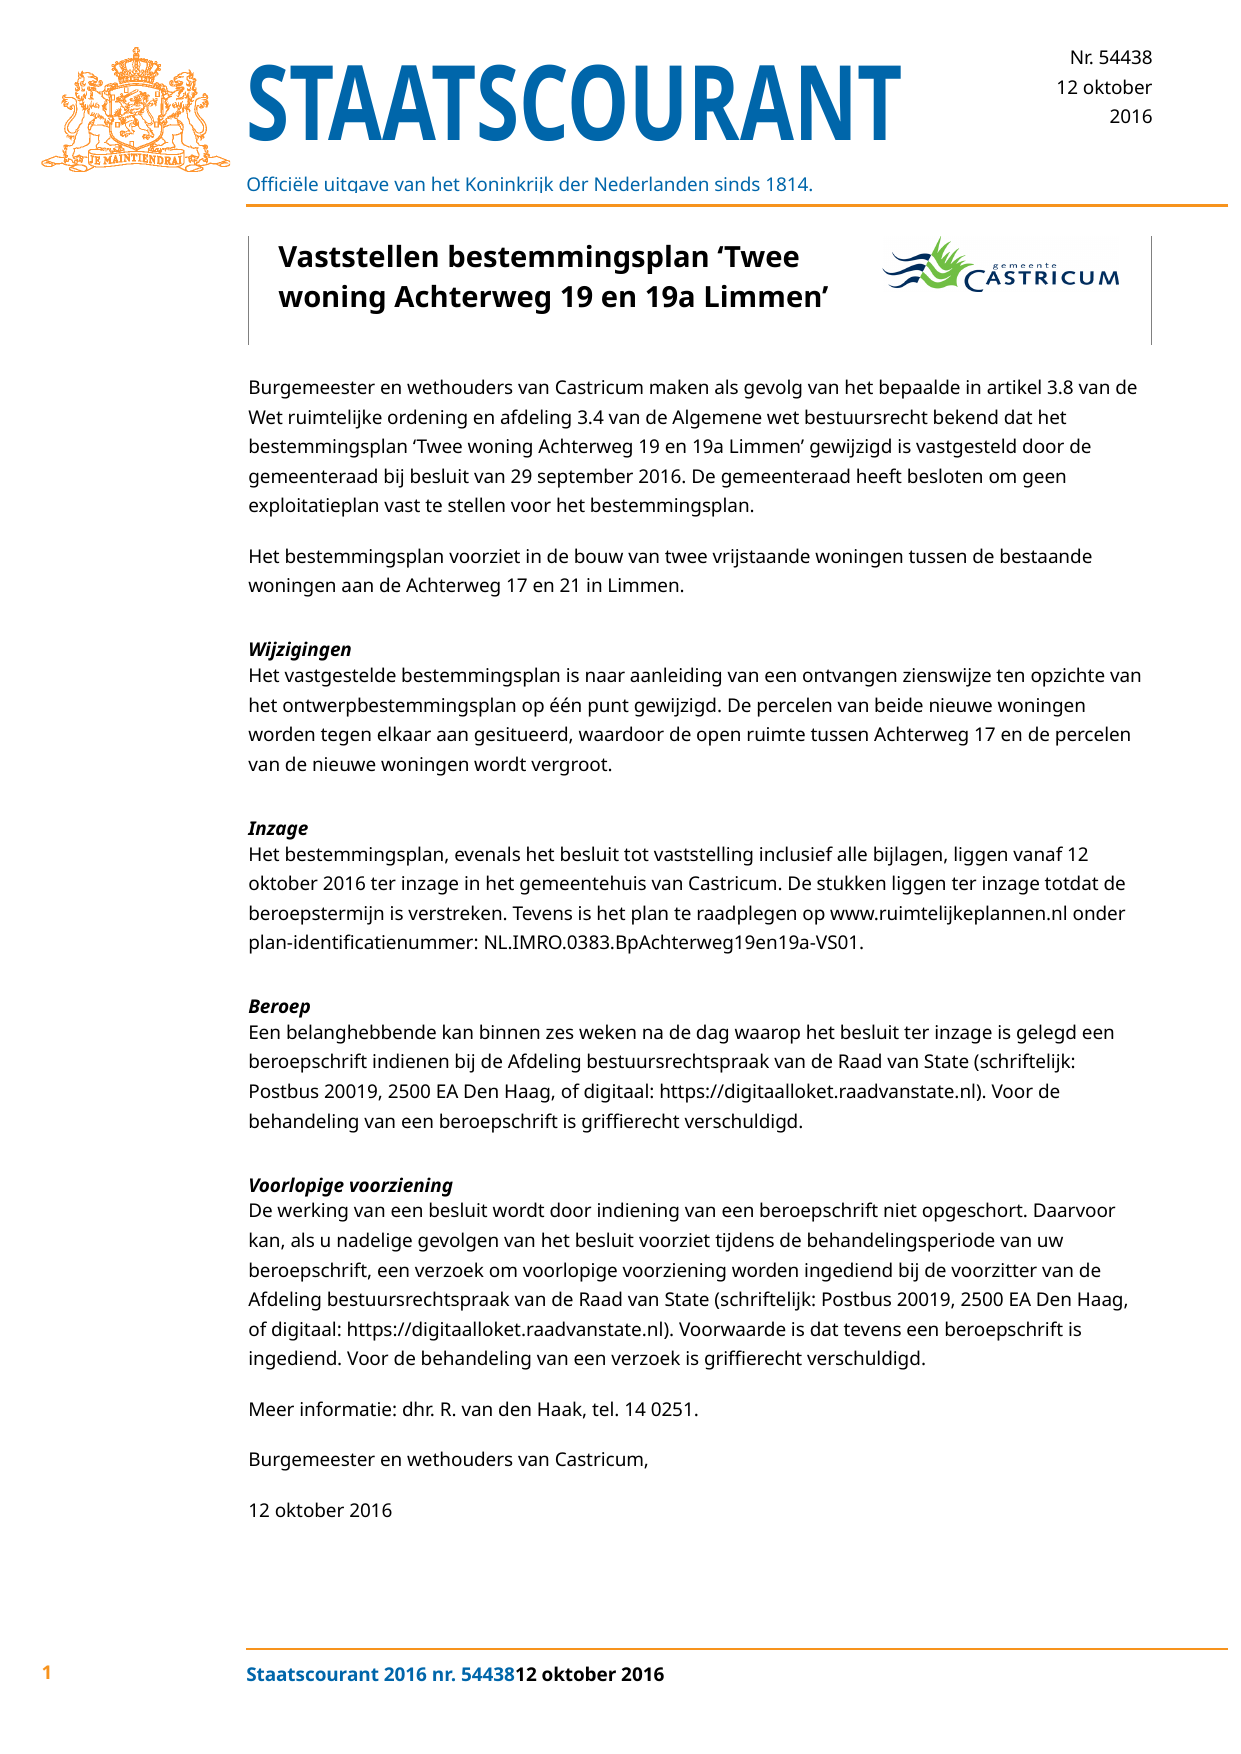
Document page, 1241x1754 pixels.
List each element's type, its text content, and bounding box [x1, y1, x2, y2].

text Het bestemmingsplan, evenals het besluit tot vaststelling inclusief alle bijlagen, liggen vanaf 12 oktober 2016 ter inzage in het gemeentehuis van Castricum. De stukken liggen ter inzage totdat de beroepstermijn is verstreken. Tevens is het plan te raadplegen op www.ruimtelijkeplannen.nl onder plan-identificatienummer: NL.IMRO.0383.BpAchterweg19en19a-VS01. [248, 841, 1152, 955]
text Voorlopige voorziening [248, 1172, 1152, 1198]
picture [882, 236, 1119, 292]
text Het bestemmingsplan voorziet in de bouw van twee vrijstaande woningen tussen de bestaande woningen aan de Achterweg 17 en 21 in Limmen. [248, 543, 1152, 598]
table_header Vaststellen bestemmingsplan ‘Twee woning Achterweg 19 en 19a Limmen’ [249, 236, 850, 345]
text Beroep [248, 993, 1152, 1019]
text De werking van een besluit wordt door indiening van een beroepschrift niet opgeschort. Daarvoor kan, als u nadelige gevolgen van het besluit voorziet tijdens de behandelingsperiode van uw beroepschrift, een verzoek om voorlopige voorziening worden ingediend bij de voorzitter van de Afdeling bestuursrechtspraak van de Raad van State (schriftelijk: Postbus 20019, 2500 EA Den Haag, of digitaal: https://digitaalloket.raadvanstate.nl). Voorwaarde is dat tevens een beroepschrift is ingediend. Voor de behandeling van een verzoek is griffierecht verschuldigd. [248, 1198, 1152, 1371]
text Wijzigingen [248, 637, 1152, 662]
text 12 oktober 2016 [248, 1497, 1152, 1522]
picture [41, 47, 231, 172]
text Burgemeester en wethouders van Castricum maken als gevolg van het bepaalde in artikel 3.8 van de Wet ruimtelijke ordening en afdeling 3.4 van de Algemene wet bestuursrecht bekend dat het bestemmingsplan ‘Twee woning Achterweg 19 en 19a Limmen’ gewijzigd is vastgesteld door de gemeenteraad bij besluit van 29 september 2016. De gemeenteraad heeft besloten om geen exploitatieplan vast te stellen voor het bestemmingsplan. [248, 374, 1152, 518]
table_header [850, 236, 1151, 345]
text Meer informatie: dhr. R. van den Haak, tel. 14 0251. [248, 1396, 1152, 1422]
text Burgemeester en wethouders van Castricum, [248, 1446, 1152, 1472]
text Een belanghebbende kan binnen zes weken na de dag waarop het besluit ter inzage is gelegd een beroepschrift indienen bij de Afdeling bestuursrechtspraak van de Raad van State (schriftelijk: Postbus 20019, 2500 EA Den Haag, of digitaal: https://digitaalloket.raadvanstate.nl). Voor de behandeling van een beroepschrift is griffierecht verschuldigd. [248, 1019, 1152, 1134]
text Inzage [248, 815, 1152, 841]
text Het vastgestelde bestemmingsplan is naar aanleiding van een ontvangen zienswijze ten opzichte van het ontwerpbestemmingsplan op één punt gewijzigd. De percelen van beide nieuwe woningen worden tegen elkaar aan gesitueerd, waardoor de open ruimte tussen Achterweg 17 en de percelen van de nieuwe woningen wordt vergroot. [248, 662, 1152, 777]
